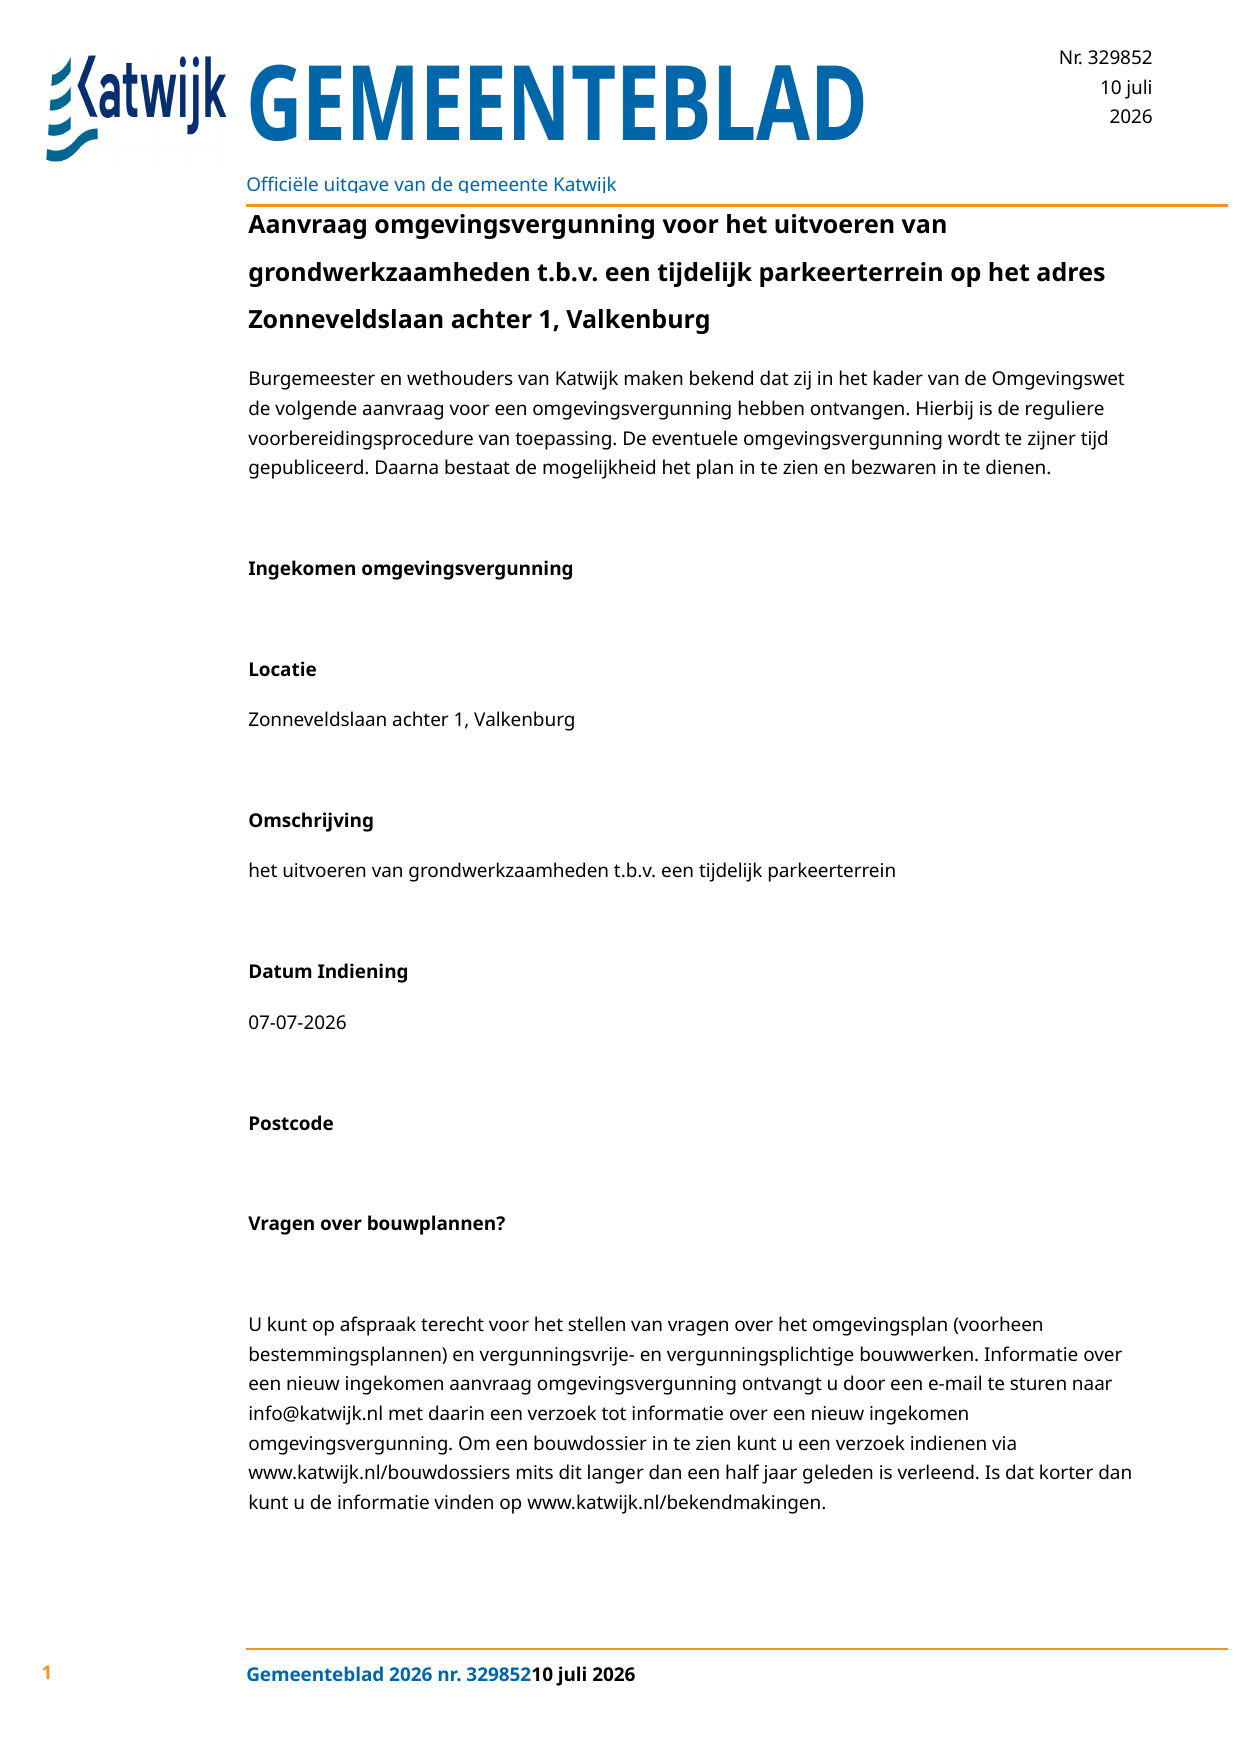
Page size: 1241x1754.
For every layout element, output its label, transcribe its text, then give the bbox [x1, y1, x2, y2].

text Burgemeester en wethouders van Katwijk maken bekend dat zij in het kader van de Omgevingswet de volgende aanvraag voor een omgevingsvergunning hebben ontvangen. Hierbij is de reguliere voorbereidingsprocedure van toepassing. De eventuele omgevingsvergunning wordt te zijner tijd gepubliceerd. Daarna bestaat de mogelijkheid het plan in te zien en bezwaren in te dienen. [248, 366, 1152, 480]
text Postcode [248, 1110, 1152, 1135]
text 07-07-2026 [248, 1009, 1152, 1034]
text Aanvraag omgevingsvergunning voor het uitvoeren van grondwerkzaamheden t.b.v. een tijdelijk parkeerterrein op het adres Zonneveldslaan achter 1, Valkenburg [248, 207, 1152, 336]
picture [41, 47, 231, 172]
text Vragen over bouwplannen? [248, 1211, 1152, 1236]
text U kunt op afspraak terecht voor het stellen van vragen over het omgevingsplan (voorheen bestemmingsplannen) en vergunningsvrije- en vergunningsplichtige bouwwerken. Informatie over een nieuw ingekomen aanvraag omgevingsvergunning ontvangt u door een e-mail te sturen naar info@katwijk.nl met daarin een verzoek tot informatie over een nieuw ingekomen omgevingsvergunning. Om een bouwdossier in te zien kunt u een verzoek indienen via www.katwijk.nl/bouwdossiers mits dit langer dan een half jaar geleden is verleend. Is dat korter dan kunt u de informatie vinden op www.katwijk.nl/bekendmakingen. [248, 1311, 1152, 1514]
text Omschrijving [248, 807, 1152, 833]
text Locatie [248, 656, 1152, 682]
text Datum Indiening [248, 958, 1152, 984]
text Ingekomen omgevingsvergunning [248, 555, 1152, 581]
text het uitvoeren van grondwerkzaamheden t.b.v. een tijdelijk parkeerterrein [248, 858, 1152, 883]
text Zonneveldslaan achter 1, Valkenburg [248, 706, 1152, 732]
